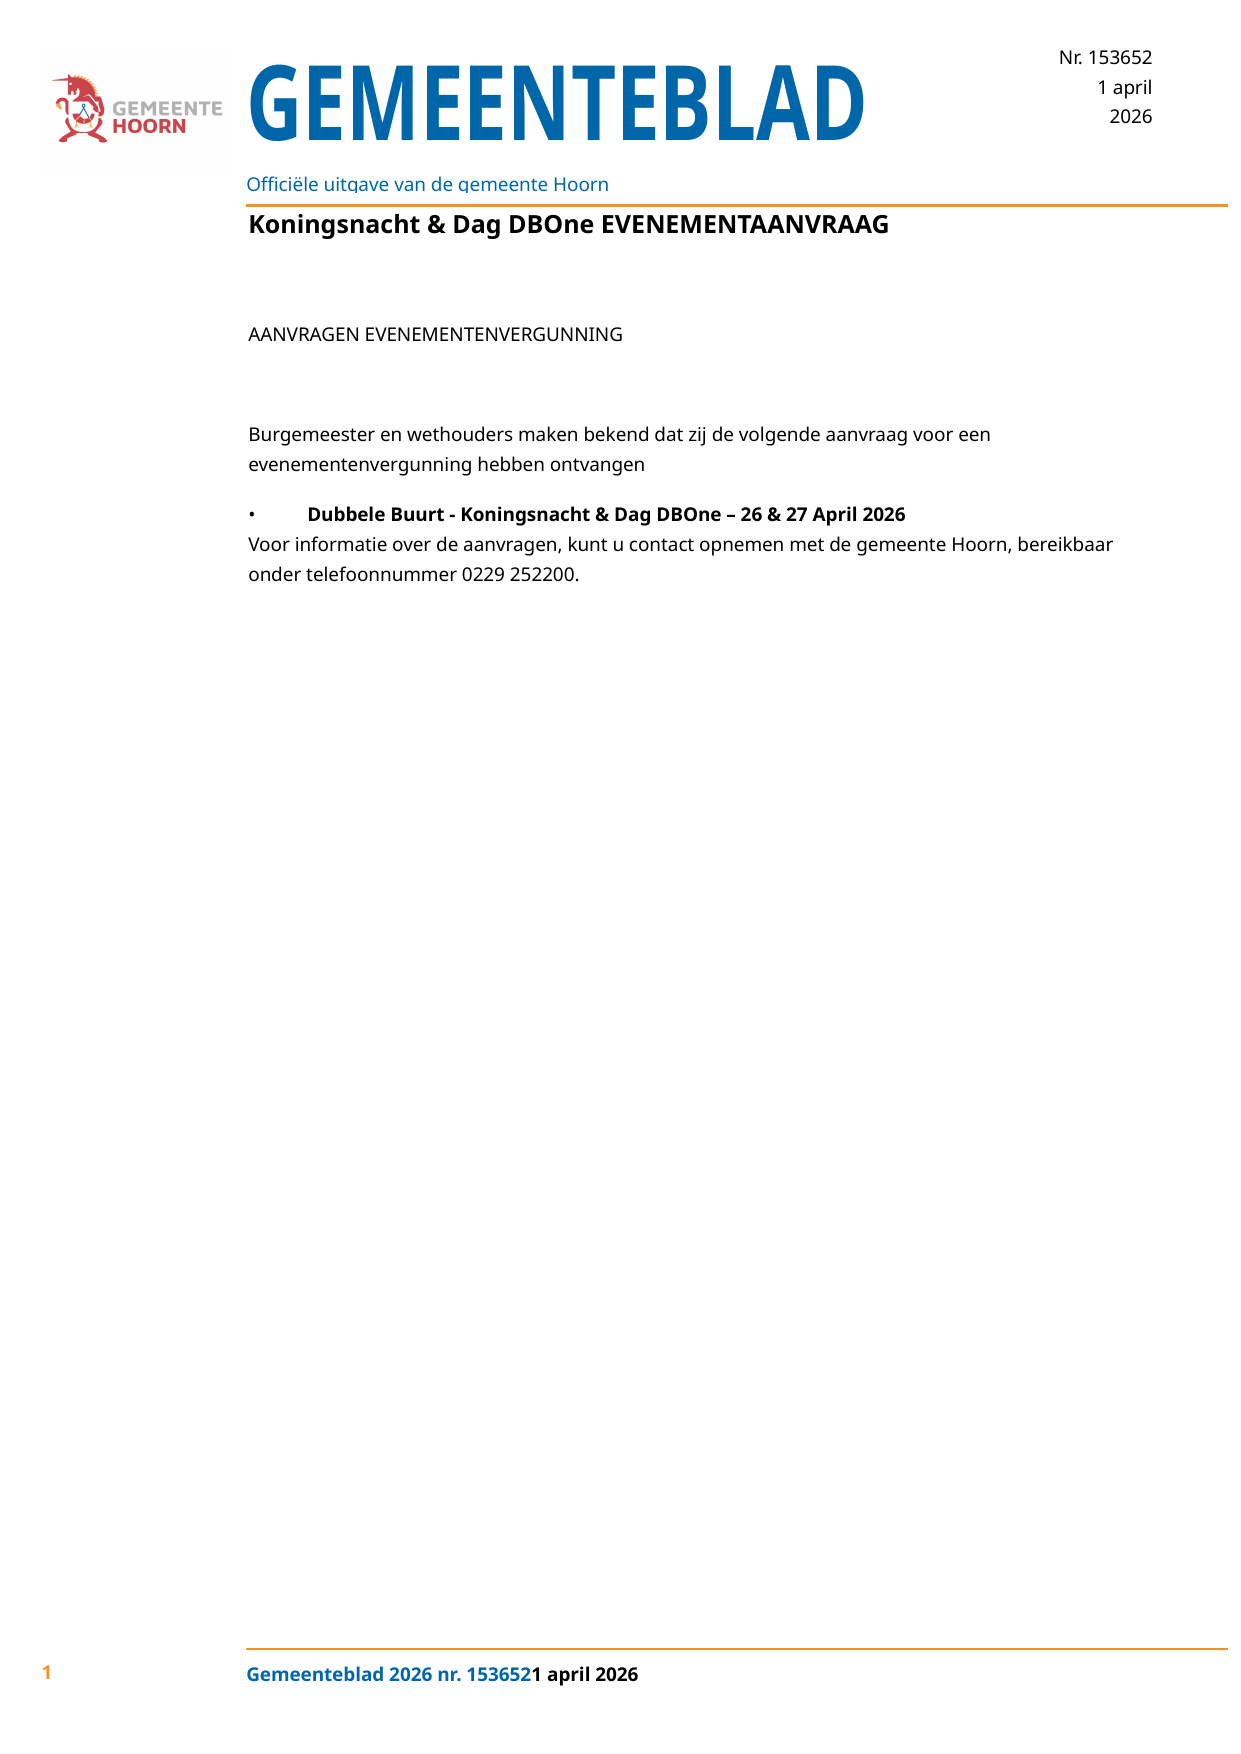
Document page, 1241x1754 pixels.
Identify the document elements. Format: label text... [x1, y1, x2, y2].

text Burgemeester en wethouders maken bekend dat zij de volgende aanvraag voor een evenementenvergunning hebben ontvangen [248, 422, 1152, 477]
text Voor informatie over de aanvragen, kunt u contact opnemen met de gemeente Hoorn, bereikbaar onder telefoonnummer 0229 252200. [248, 531, 1152, 586]
picture [41, 47, 231, 172]
list Dubbele Buurt - Koningsnacht & Dag DBOne – 26 & 27 April 2026 [248, 502, 1152, 527]
text AANVRAGEN EVENEMENTENVERGUNNING [248, 321, 1152, 346]
text Koningsnacht & Dag DBOne EVENEMENTAANVRAAG [248, 207, 1152, 241]
